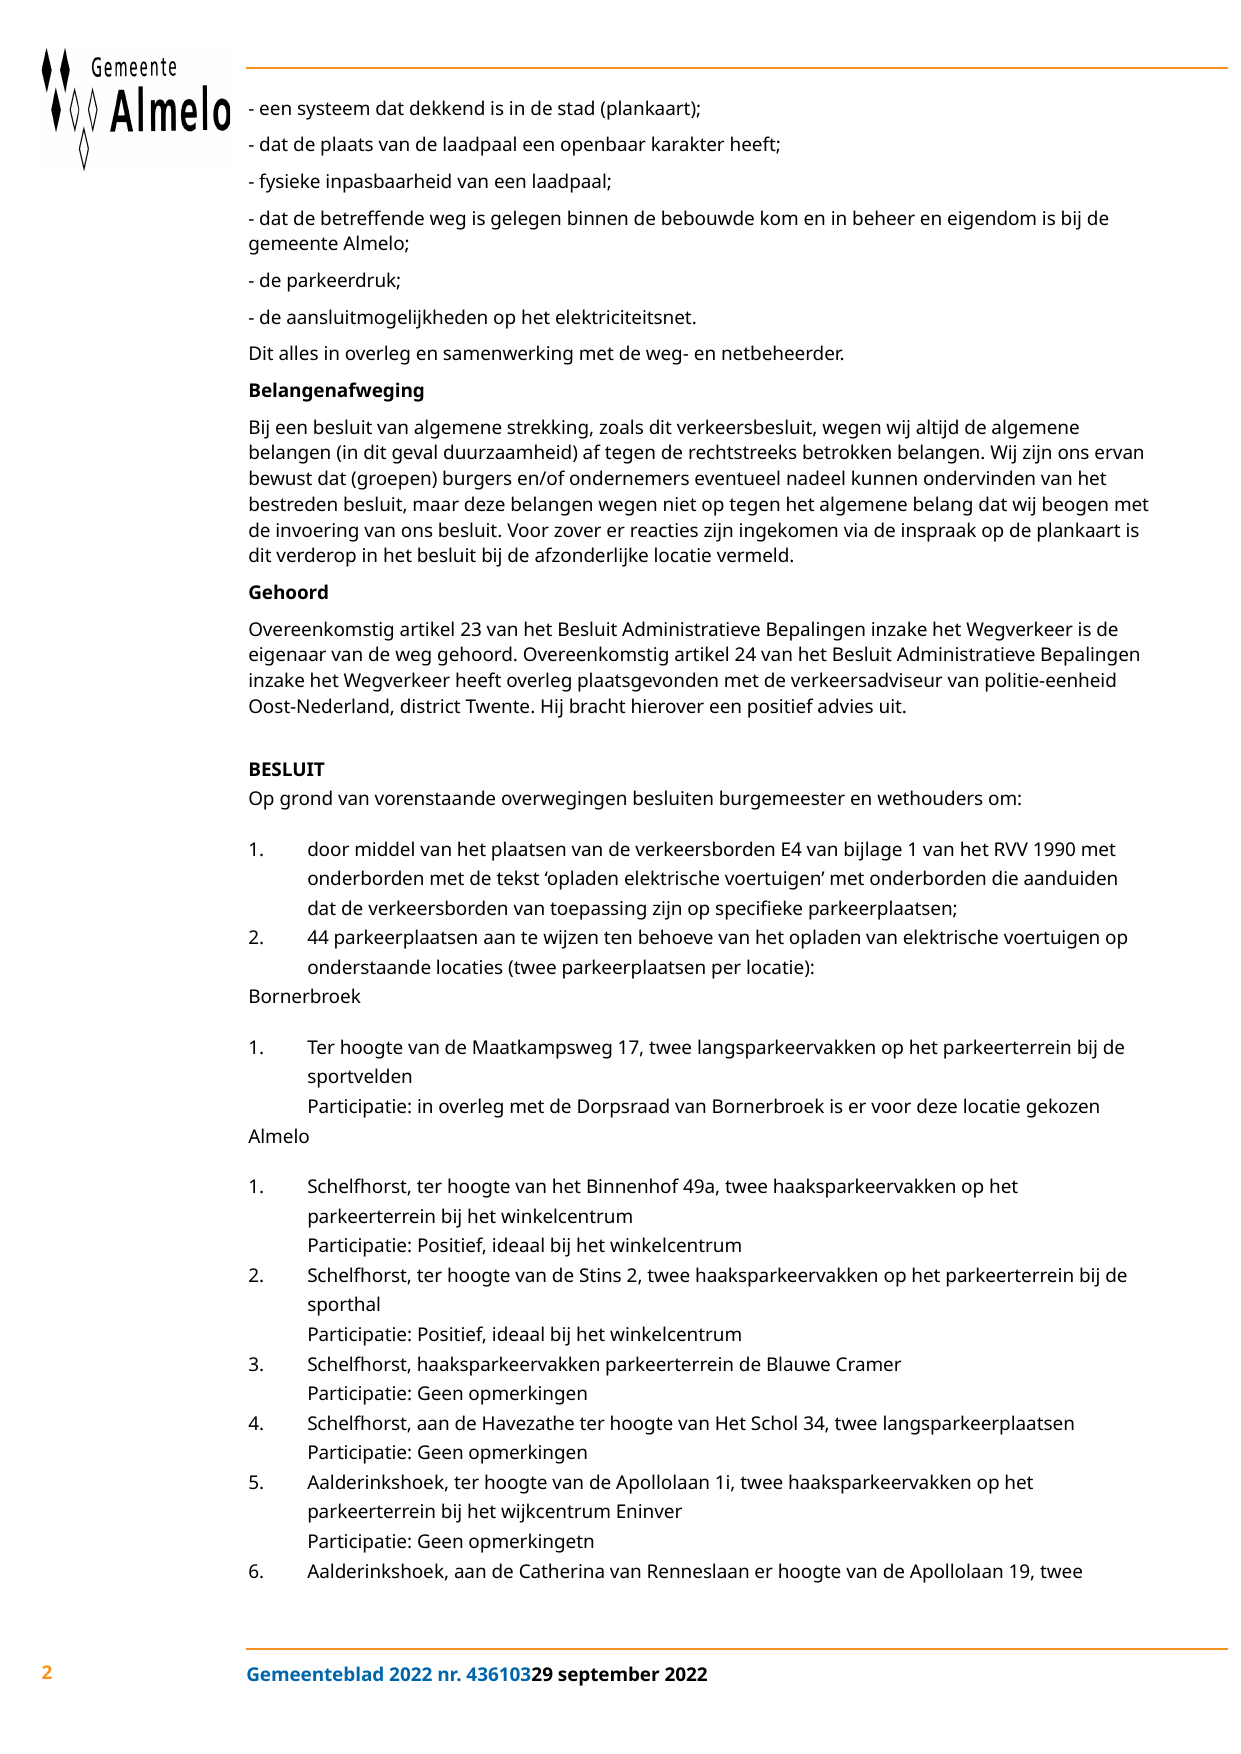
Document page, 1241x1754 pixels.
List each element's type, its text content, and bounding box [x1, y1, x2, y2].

text - dat de betreffende weg is gelegen binnen de bebouwde kom en in beheer en eigendom is bij de gemeente Almelo; [248, 205, 1152, 256]
list Participatie: Geen opmerkingen [248, 1439, 1152, 1465]
list Schelfhorst, haaksparkeervakken parkeerterrein de Blauwe Cramer [248, 1351, 1152, 1376]
list Participatie: Geen opmerkingetn [248, 1528, 1152, 1554]
list Schelfhorst, ter hoogte van de Stins 2, twee haaksparkeervakken op het parkeerterrein bij de sporthal [248, 1262, 1152, 1317]
list Schelfhorst, ter hoogte van het Binnenhof 49a, twee haaksparkeervakken op het parkeerterrein bij het winkelcentrum [248, 1173, 1152, 1228]
text - de aansluitmogelijkheden op het elektriciteitsnet. [248, 304, 1152, 329]
text Belangenafweging [248, 377, 1152, 403]
list Aalderinkshoek, aan de Catherina van Renneslaan er hoogte van de Apollolaan 19, twee [248, 1558, 1152, 1583]
text Bij een besluit van algemene strekking, zoals dit verkeersbesluit, wegen wij altijd de algemene belangen (in dit geval duurzaamheid) af tegen de rechtstreeks betrokken belangen. Wij zijn ons ervan bewust dat (groepen) burgers en/of ondernemers eventueel nadeel kunnen ondervinden van het bestreden besluit, maar deze belangen wegen niet op tegen het algemene belang dat wij beogen met de invoering van ons besluit. Voor zover er reacties zijn ingekomen via de inspraak op de plankaart is dit verderop in het besluit bij de afzonderlijke locatie vermeld. [248, 414, 1152, 568]
list Participatie: Positief, ideaal bij het winkelcentrum [248, 1321, 1152, 1347]
text BESLUIT [248, 756, 1152, 781]
list 44 parkeerplaatsen aan te wijzen ten behoeve van het opladen van elektrische voertuigen op onderstaande locaties (twee parkeerplaatsen per locatie): [248, 924, 1152, 980]
text - een systeem dat dekkend is in de stad (plankaart); [248, 95, 1152, 121]
text Gehoord [248, 579, 1152, 605]
list Aalderinkshoek, ter hoogte van de Apollolaan 1i, twee haaksparkeervakken op het parkeerterrein bij het wijkcentrum Eninver [248, 1469, 1152, 1524]
list Participatie: in overleg met de Dorpsraad van Bornerbroek is er voor deze locatie gekozen [248, 1093, 1152, 1119]
text - de parkeerdruk; [248, 267, 1152, 293]
list Schelfhorst, aan de Havezathe ter hoogte van Het Schol 34, twee langsparkeerplaatsen [248, 1410, 1152, 1436]
text Almelo [248, 1123, 1152, 1148]
list Participatie: Positief, ideaal bij het winkelcentrum [248, 1232, 1152, 1258]
text - fysieke inpasbaarheid van een laadpaal; [248, 168, 1152, 194]
picture [41, 47, 231, 172]
text Dit alles in overleg en samenwerking met de weg- en netbeheerder. [248, 341, 1152, 366]
list Ter hoogte van de Maatkampsweg 17, twee langsparkeervakken op het parkeerterrein bij de sportvelden [248, 1034, 1152, 1089]
text Bornerbroek [248, 984, 1152, 1009]
list Participatie: Geen opmerkingen [248, 1380, 1152, 1406]
text Overeenkomstig artikel 23 van het Besluit Administratieve Bepalingen inzake het Wegverkeer is de eigenaar van de weg gehoord. Overeenkomstig artikel 24 van het Besluit Administratieve Bepalingen inzake het Wegverkeer heeft overleg plaatsgevonden met de verkeersadviseur van politie-eenheid Oost-Nederland, district Twente. Hij bracht hierover een positief advies uit. [248, 616, 1152, 719]
list door middel van het plaatsen van de verkeersborden E4 van bijlage 1 van het RVV 1990 met onderborden met de tekst ‘opladen elektrische voertuigen’ met onderborden die aanduiden dat de verkeersborden van toepassing zijn op specifieke parkeerplaatsen; [248, 836, 1152, 921]
text Op grond van vorenstaande overwegingen besluiten burgemeester en wethouders om: [248, 785, 1152, 811]
text - dat de plaats van de laadpaal een openbaar karakter heeft; [248, 131, 1152, 157]
